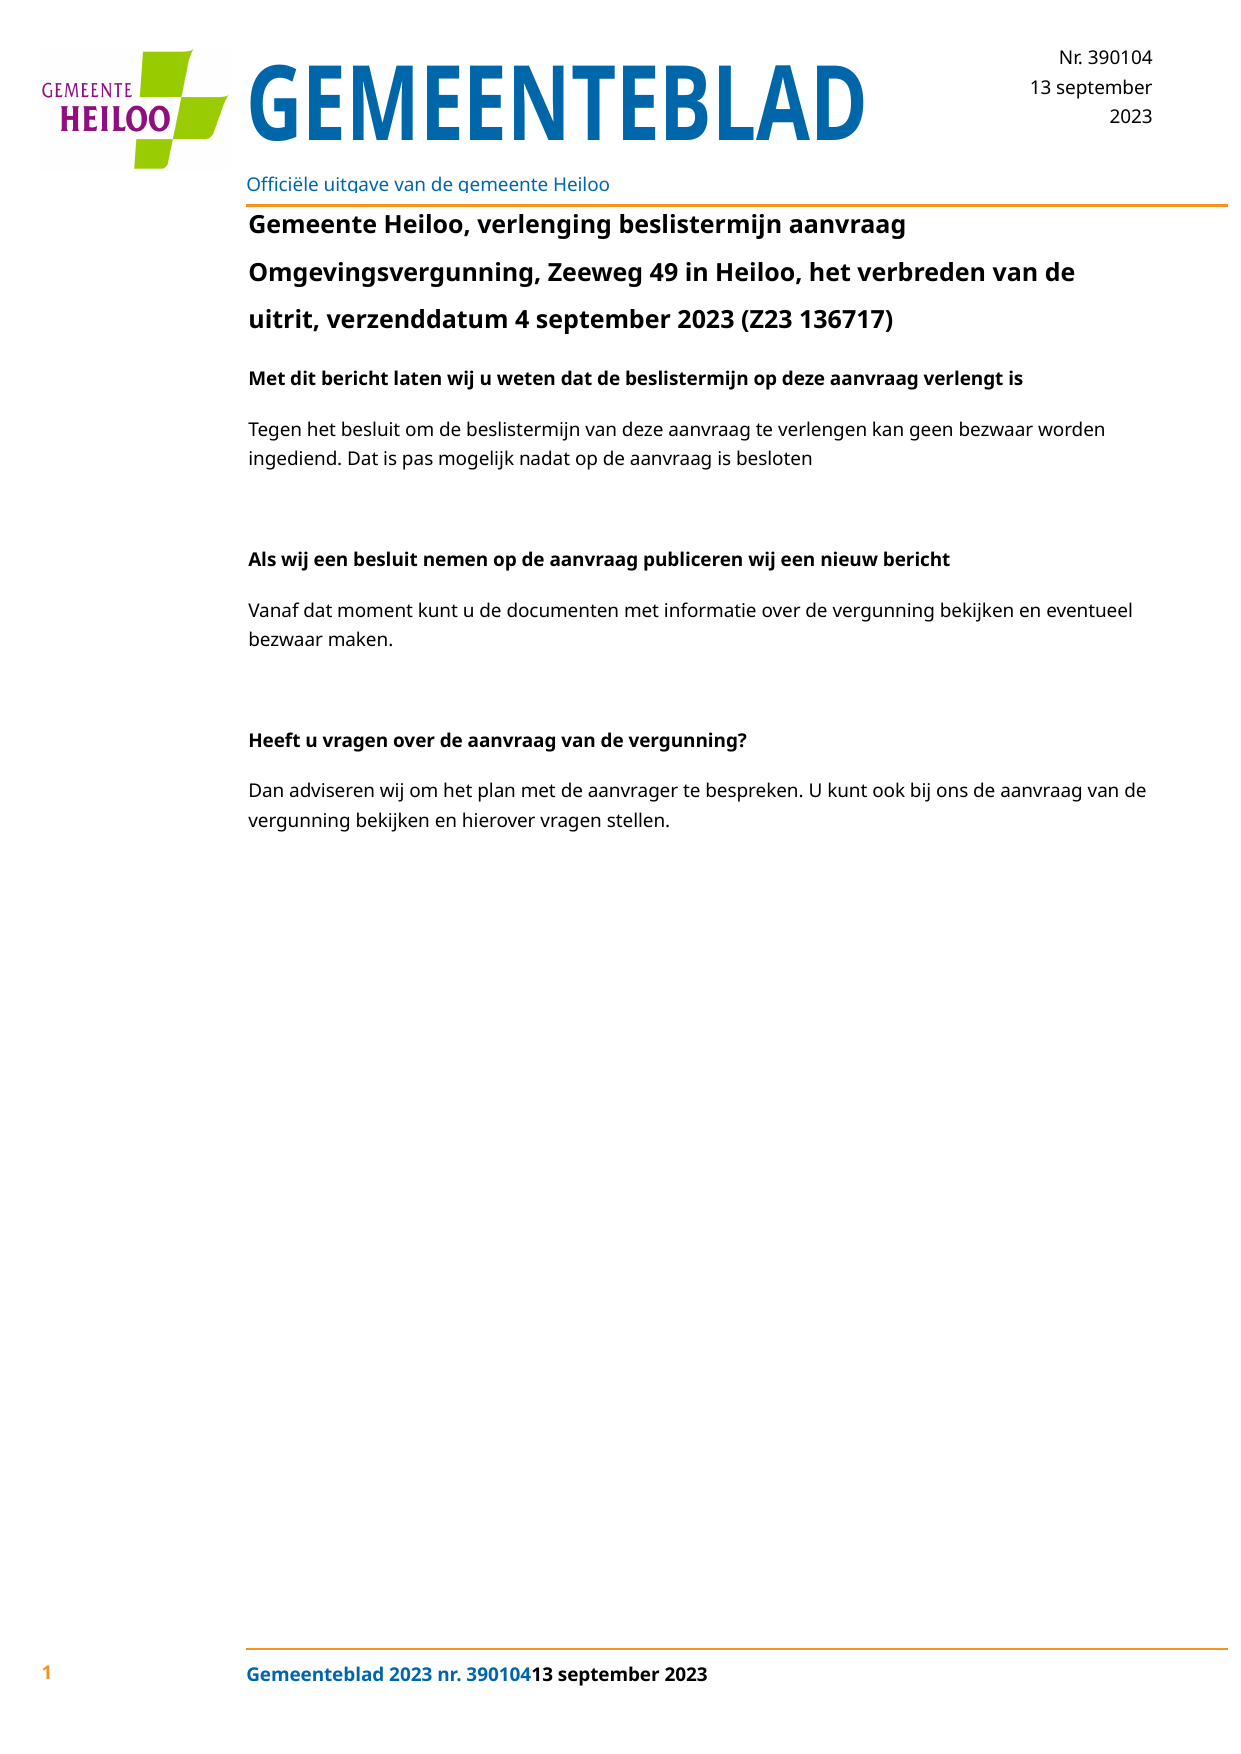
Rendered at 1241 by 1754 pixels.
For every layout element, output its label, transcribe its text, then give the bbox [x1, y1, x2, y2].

text Heeft u vragen over de aanvraag van de vergunning? [248, 727, 1152, 753]
text Als wij een besluit nemen op de aanvraag publiceren wij een nieuw bericht [248, 546, 1152, 572]
text Dan adviseren wij om het plan met de aanvrager te bespreken. U kunt ook bij ons de aanvraag van de vergunning bekijken en hierover vragen stellen. [248, 778, 1152, 833]
picture [41, 47, 231, 172]
text Gemeente Heiloo, verlenging beslistermijn aanvraag Omgevingsvergunning, Zeeweg 49 in Heiloo, het verbreden van de uitrit, verzenddatum 4 september 2023 (Z23 136717) [248, 207, 1152, 336]
text Met dit bericht laten wij u weten dat de beslistermijn op deze aanvraag verlengt is [248, 366, 1152, 391]
text Tegen het besluit om de beslistermijn van deze aanvraag te verlengen kan geen bezwaar worden ingediend. Dat is pas mogelijk nadat op de aanvraag is besloten [248, 416, 1152, 471]
text Vanaf dat moment kunt u de documenten met informatie over de vergunning bekijken en eventueel bezwaar maken. [248, 597, 1152, 652]
